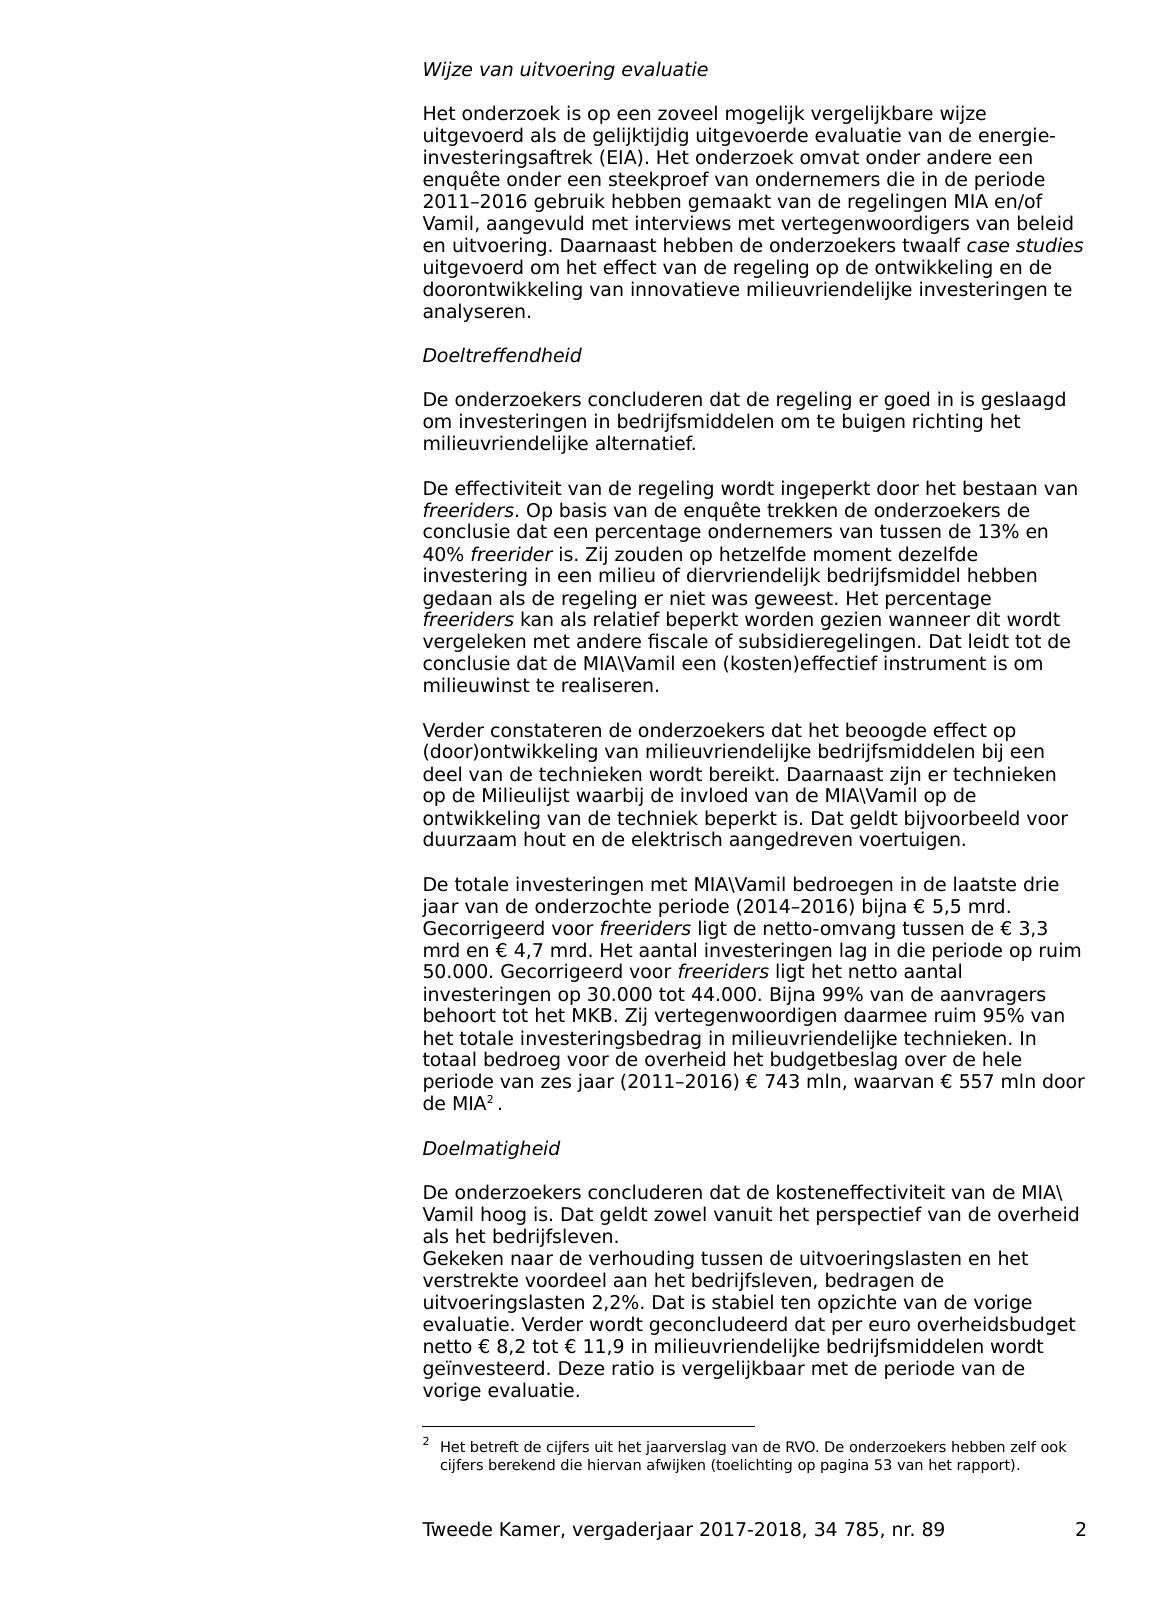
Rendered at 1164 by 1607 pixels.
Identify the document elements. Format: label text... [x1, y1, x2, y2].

subtitle Doeltreffendheid [422, 345, 1087, 367]
text De onderzoekers concluderen dat de kosteneffectiviteit van de MIA\Vamil hoog is. Dat geldt zowel vanuit het perspectief van de overheid als het bedrijfsleven. [422, 1182, 1087, 1248]
subtitle Doelmatigheid [422, 1137, 1087, 1159]
text De onderzoekers concluderen dat de regeling er goed in is geslaagd om investeringen in bedrijfsmiddelen om te buigen richting het milieuvriendelijke alternatief. [422, 389, 1087, 455]
subtitle Wijze van uitvoering evaluatie [422, 59, 1087, 81]
text Het onderzoek is op een zoveel mogelijk vergelijkbare wijze uitgevoerd als de gelijktijdig uitgevoerde evaluatie van de energie-investeringsaftrek (EIA). Het onderzoek omvat onder andere een enquête onder een steekproef van ondernemers die in de periode 2011–2016 gebruik hebben gemaakt van de regelingen MIA en/of Vamil, aangevuld met interviews met vertegenwoordigers van beleid en uitvoering. Daarnaast hebben de onderzoekers twaalf case studies uitgevoerd om het effect van de regeling op de ontwikkeling en de doorontwikkeling van innovatieve milieuvriendelijke investeringen te analyseren. [422, 103, 1087, 323]
text Verder constateren de onderzoekers dat het beoogde effect op (door)ontwikkeling van milieuvriendelijke bedrijfsmiddelen bij een deel van de technieken wordt bereikt. Daarnaast zijn er technieken op de Milieulijst waarbij de invloed van de MIA\Vamil op de ontwikkeling van de techniek beperkt is. Dat geldt bijvoorbeeld voor duurzaam hout en de elektrisch aangedreven voertuigen. [422, 719, 1087, 851]
text De effectiviteit van de regeling wordt ingeperkt door het bestaan van freeriders. Op basis van de enquête trekken de onderzoekers de conclusie dat een percentage ondernemers van tussen de 13% en 40% freerider is. Zij zouden op hetzelfde moment dezelfde investering in een milieu of diervriendelijk bedrijfsmiddel hebben gedaan als de regeling er niet was geweest. Het percentage freeriders kan als relatief beperkt worden gezien wanneer dit wordt vergeleken met andere fiscale of subsidieregelingen. Dat leidt tot de conclusie dat de MIA\Vamil een (kosten)effectief instrument is om milieuwinst te realiseren. [422, 477, 1087, 697]
text Gekeken naar de verhouding tussen de uitvoeringslasten en het verstrekte voordeel aan het bedrijfsleven, bedragen de uitvoeringslasten 2,2%. Dat is stabiel ten opzichte van de vorige evaluatie. Verder wordt geconcludeerd dat per euro overheidsbudget netto € 8,2 tot € 11,9 in milieuvriendelijke bedrijfsmiddelen wordt geïnvesteerd. Deze ratio is vergelijkbaar met de periode van de vorige evaluatie. [422, 1248, 1087, 1401]
text De totale investeringen met MIA\Vamil bedroegen in de laatste drie jaar van de onderzochte periode (2014–2016) bijna € 5,5 mrd. Gecorrigeerd voor freeriders ligt de netto-omvang tussen de € 3,3 mrd en € 4,7 mrd. Het aantal investeringen lag in die periode op ruim 50.000. Gecorrigeerd voor freeriders ligt het netto aantal investeringen op 30.000 tot 44.000. Bijna 99% van de aanvragers behoort tot het MKB. Zij vertegenwoordigen daarmee ruim 95% van het totale investeringsbedrag in milieuvriendelijke technieken. In totaal bedroeg voor de overheid het budgetbeslag over de hele periode van zes jaar (2011–2016) € 743 mln, waarvan € 557 mln door de MIA. [422, 873, 1087, 1115]
text Het betreft de cijfers uit het jaarverslag van de RVO. De onderzoekers hebben zelf ook cijfers berekend die hiervan afwijken (toelichting op pagina 53 van het rapport). [422, 1435, 1087, 1474]
